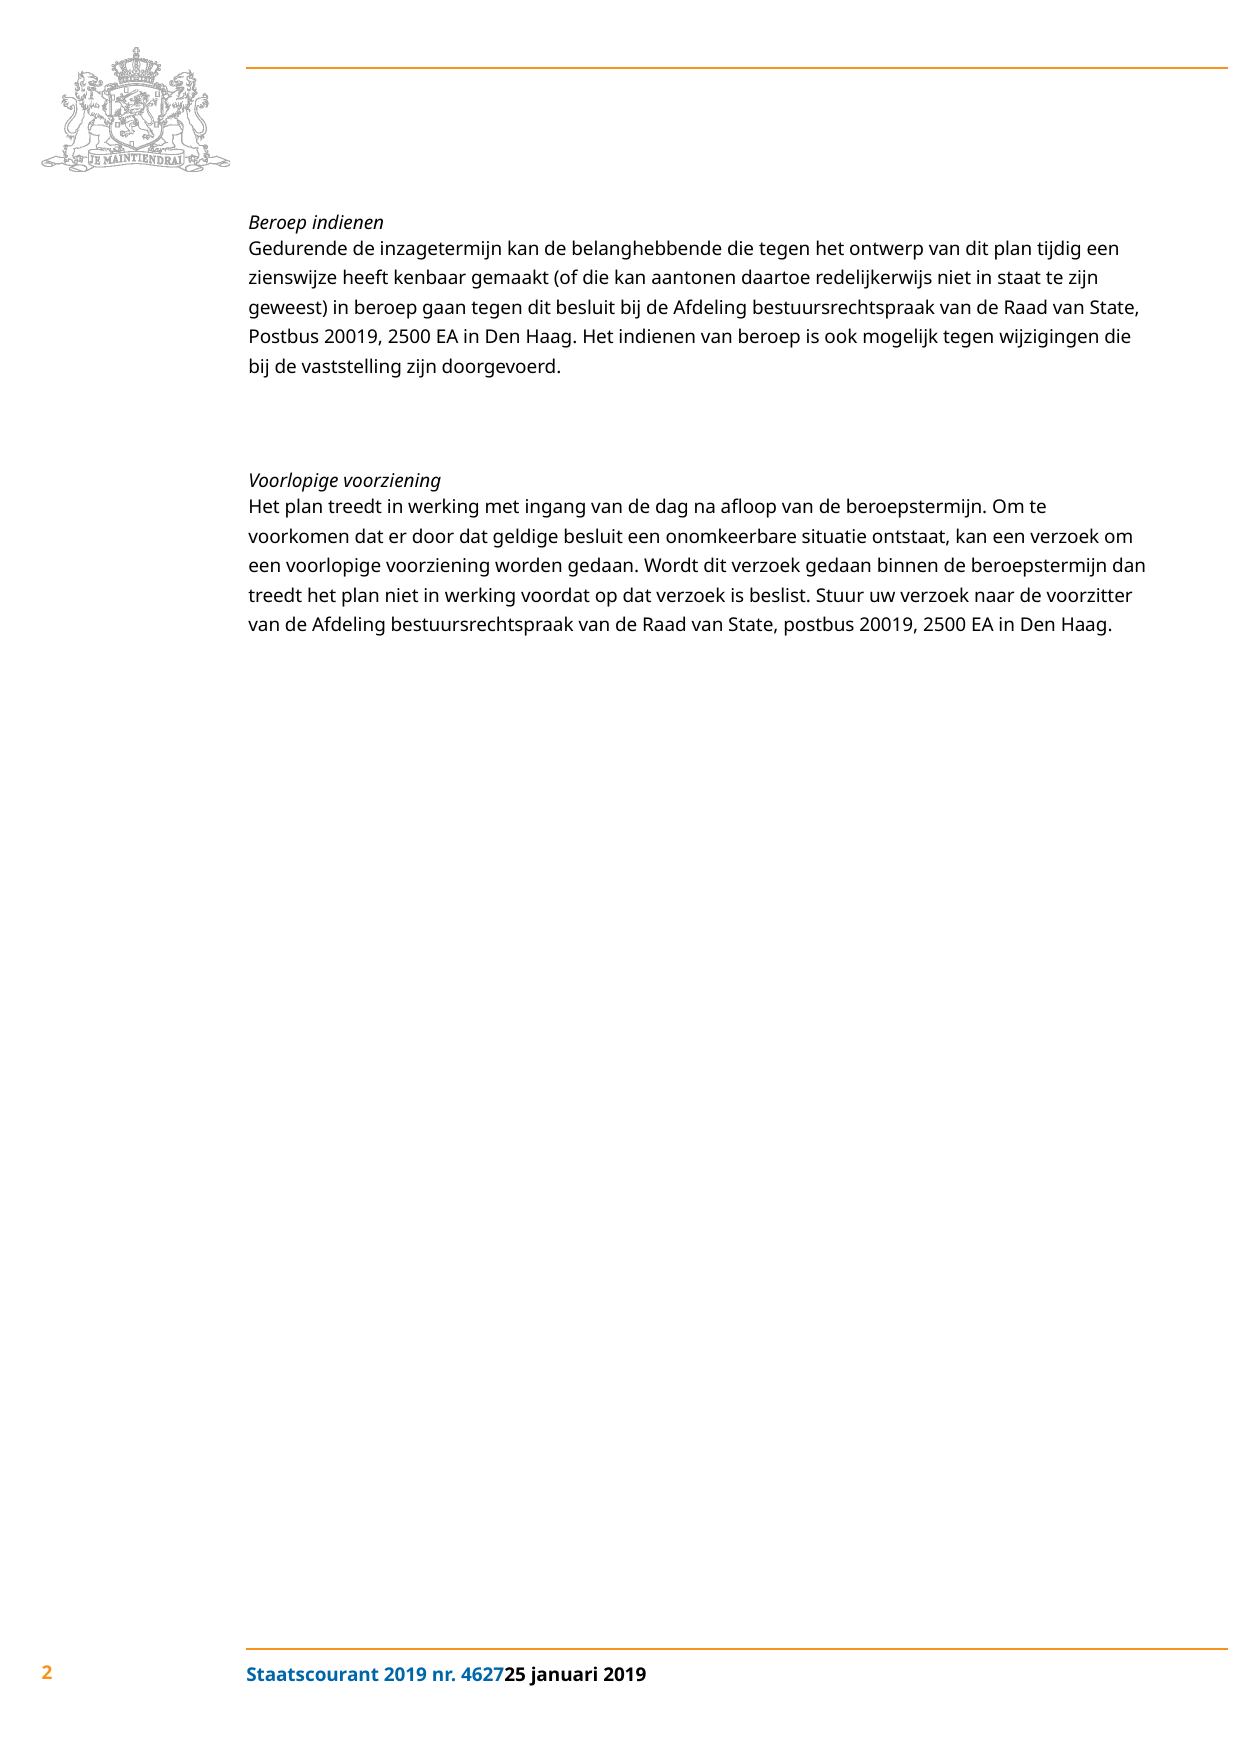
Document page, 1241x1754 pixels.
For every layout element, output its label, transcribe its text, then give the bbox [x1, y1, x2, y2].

text Gedurende de inzagetermijn kan de belanghebbende die tegen het ontwerp van dit plan tijdig een zienswijze heeft kenbaar gemaakt (of die kan aantonen daartoe redelijkerwijs niet in staat te zijn geweest) in beroep gaan tegen dit besluit bij de Afdeling bestuursrechtspraak van de Raad van State, Postbus 20019, 2500 EA in Den Haag. Het indienen van beroep is ook mogelijk tegen wijzigingen die bij de vaststelling zijn doorgevoerd. [248, 235, 1152, 379]
picture [41, 47, 231, 172]
text Het plan treedt in werking met ingang van de dag na afloop van de beroepstermijn. Om te voorkomen dat er door dat geldige besluit een onomkeerbare situatie ontstaat, kan een verzoek om een voorlopige voorziening worden gedaan. Wordt dit verzoek gedaan binnen de beroepstermijn dan treedt het plan niet in werking voordat op dat verzoek is beslist. Stuur uw verzoek naar de voorzitter van de Afdeling bestuursrechtspraak van de Raad van State, postbus 20019, 2500 EA in Den Haag. [248, 493, 1152, 637]
text Voorlopige voorziening [248, 468, 1152, 493]
text Beroep indienen [248, 209, 1152, 235]
